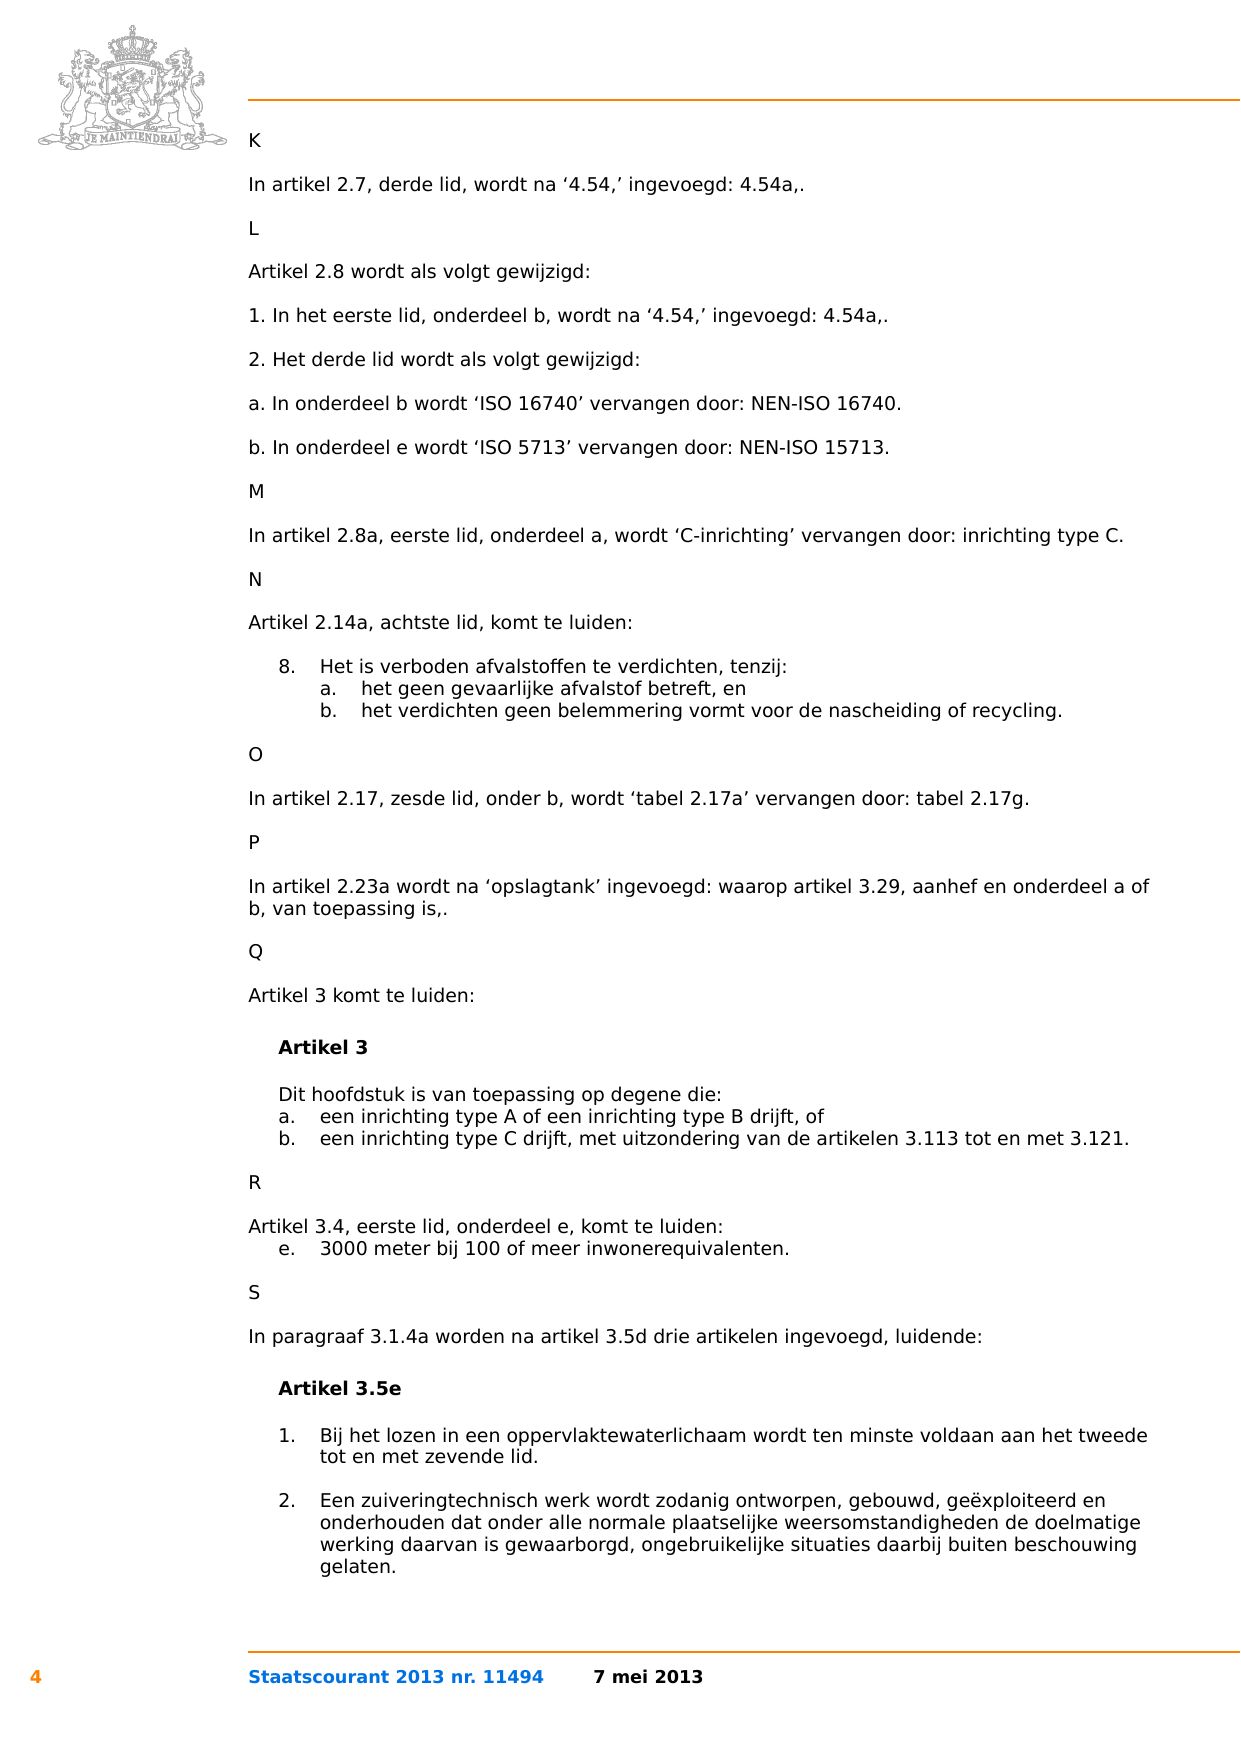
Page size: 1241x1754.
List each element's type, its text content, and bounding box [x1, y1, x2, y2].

text 2. Een zuiveringtechnisch werk wordt zodanig ontworpen, gebouwd, geëxploiteerd en onderhouden dat onder alle normale plaatselijke weersomstandigheden de doelmatige werking daarvan is gewaarborgd, ongebruikelijke situaties daarbij buiten beschouwing gelaten. [278, 1490, 1163, 1578]
text N [248, 568, 1163, 590]
text b. een inrichting type C drijft, met uitzondering van de artikelen 3.113 tot en met 3.121. [278, 1128, 1163, 1150]
text 1. In het eerste lid, onderdeel b, wordt na ‘4.54,’ ingevoegd: 4.54a,. [248, 305, 1163, 327]
text O [248, 744, 1163, 766]
text In artikel 2.8a, eerste lid, onderdeel a, wordt ‘C-inrichting’ vervangen door: inrichting type C. [248, 524, 1163, 547]
text K [248, 130, 1163, 152]
text R [248, 1172, 1163, 1194]
text b. In onderdeel e wordt ‘ISO 5713’ vervangen door: NEN-ISO 15713. [248, 437, 1163, 459]
text In artikel 2.17, zesde lid, onder b, wordt ‘tabel 2.17a’ vervangen door: tabel 2.17g. [248, 788, 1163, 810]
text Dit hoofdstuk is van toepassing op degene die: [278, 1084, 1163, 1106]
text 8. Het is verboden afvalstoffen te verdichten, tenzij: [278, 656, 1163, 678]
text In artikel 2.23a wordt na ‘opslagtank’ ingevoegd: waarop artikel 3.29, aanhef en onderdeel a of b, van toepassing is,. [248, 876, 1163, 919]
text a. In onderdeel b wordt ‘ISO 16740’ vervangen door: NEN-ISO 16740. [248, 393, 1163, 415]
text Artikel 2.8 wordt als volgt gewijzigd: [248, 261, 1163, 283]
text M [248, 481, 1163, 503]
text S [248, 1282, 1163, 1304]
text P [248, 832, 1163, 854]
text Artikel 2.14a, achtste lid, komt te luiden: [248, 612, 1163, 634]
picture [38, 25, 227, 150]
text 1. Bij het lozen in een oppervlaktewaterlichaam wordt ten minste voldaan aan het tweede tot en met zevende lid. [278, 1424, 1163, 1468]
subtitle Artikel 3.5e [278, 1377, 1163, 1399]
text In paragraaf 3.1.4a worden na artikel 3.5d drie artikelen ingevoegd, luidende: [248, 1326, 1163, 1347]
text e. 3000 meter bij 100 of meer inwonerequivalenten. [278, 1238, 1163, 1260]
text Artikel 3 komt te luiden: [248, 985, 1163, 1007]
text Artikel 3.4, eerste lid, onderdeel e, komt te luiden: [248, 1216, 1163, 1238]
text a. een inrichting type A of een inrichting type B drijft, of [278, 1106, 1163, 1128]
text 2. Het derde lid wordt als volgt gewijzigd: [248, 349, 1163, 371]
text b. het verdichten geen belemmering vormt voor de nascheiding of recycling. [319, 700, 1163, 722]
text Q [248, 941, 1163, 963]
text a. het geen gevaarlijke afvalstof betreft, en [319, 678, 1163, 700]
text L [248, 218, 1163, 239]
text In artikel 2.7, derde lid, wordt na ‘4.54,’ ingevoegd: 4.54a,. [248, 174, 1163, 196]
subtitle Artikel 3 [278, 1037, 1163, 1059]
